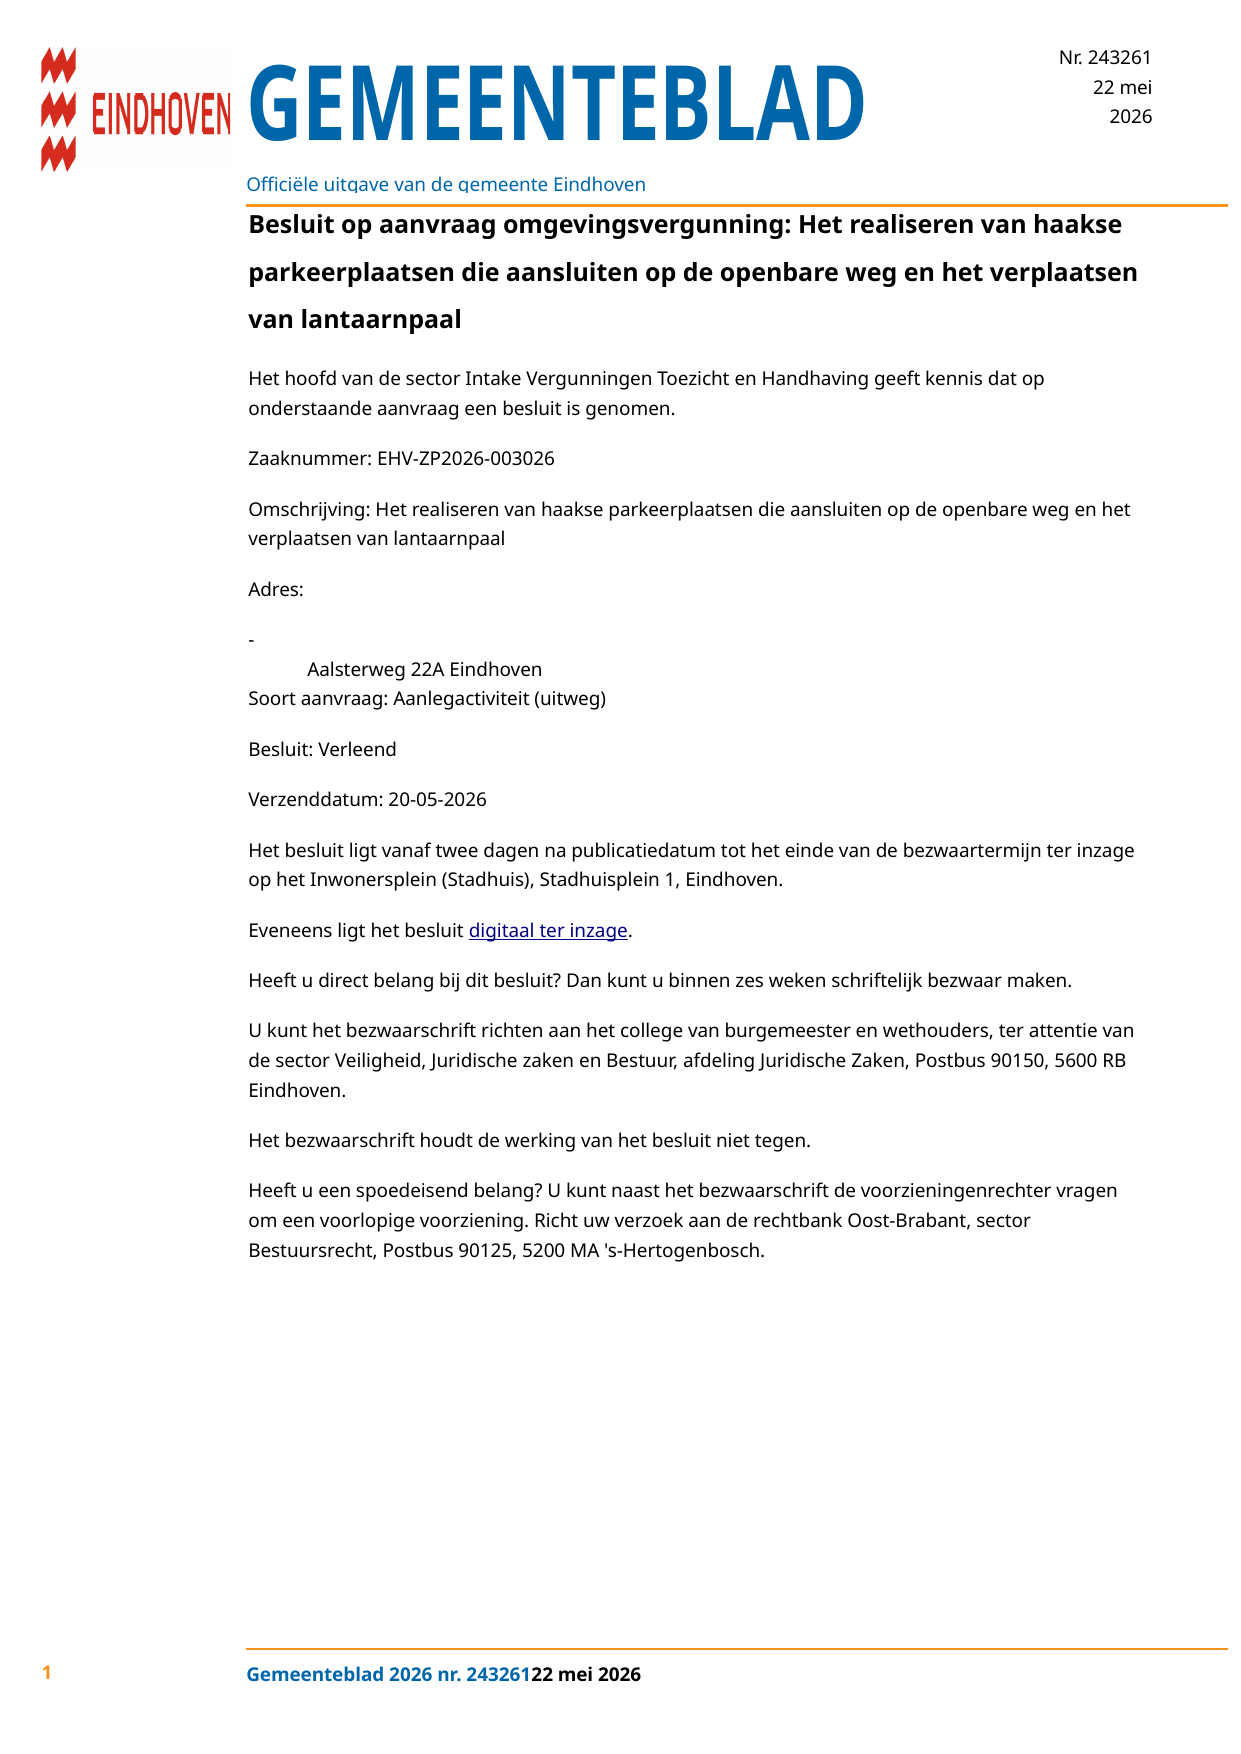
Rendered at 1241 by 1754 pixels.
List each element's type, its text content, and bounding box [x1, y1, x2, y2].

picture [41, 47, 231, 172]
text Het bezwaarschrift houdt de werking van het besluit niet tegen. [248, 1127, 1152, 1153]
text Het hoofd van de sector Intake Vergunningen Toezicht en Handhaving geeft kennis dat op onderstaande aanvraag een besluit is genomen. [248, 366, 1152, 421]
text Soort aanvraag: Aanlegactiviteit (uitweg) [248, 686, 1152, 711]
text U kunt het bezwaarschrift richten aan het college van burgemeester en wethouders, ter attentie van de sector Veiligheid, Juridische zaken en Bestuur, afdeling Juridische Zaken, Postbus 90150, 5600 RB Eindhoven. [248, 1018, 1152, 1102]
text Heeft u een spoedeisend belang? U kunt naast het bezwaarschrift de voorzieningenrechter vragen om een voorlopige voorziening. Richt uw verzoek aan de rechtbank Oost-Brabant, sector Bestuursrecht, Postbus 90125, 5200 MA 's-Hertogenbosch. [248, 1178, 1152, 1262]
text Adres: [248, 576, 1152, 602]
list Aalsterweg 22A Eindhoven [248, 656, 1152, 682]
text Heeft u direct belang bij dit besluit? Dan kunt u binnen zes weken schriftelijk bezwaar maken. [248, 967, 1152, 993]
text Het besluit ligt vanaf twee dagen na publicatiedatum tot het einde van de bezwaartermijn ter inzage op het Inwonersplein (Stadhuis), Stadhuisplein 1, Eindhoven. [248, 837, 1152, 892]
text Verzenddatum: 20-05-2026 [248, 786, 1152, 812]
text Zaaknummer: EHV-ZP2026-003026 [248, 446, 1152, 471]
text Besluit op aanvraag omgevingsvergunning: Het realiseren van haakse parkeerplaatsen die aansluiten op de openbare weg en het verplaatsen van lantaarnpaal [248, 207, 1152, 336]
text Besluit: Verleend [248, 736, 1152, 762]
text Omschrijving: Het realiseren van haakse parkeerplaatsen die aansluiten op de openbare weg en het verplaatsen van lantaarnpaal [248, 496, 1152, 551]
text Eveneens ligt het besluit digitaal ter inzage. [248, 917, 1152, 942]
